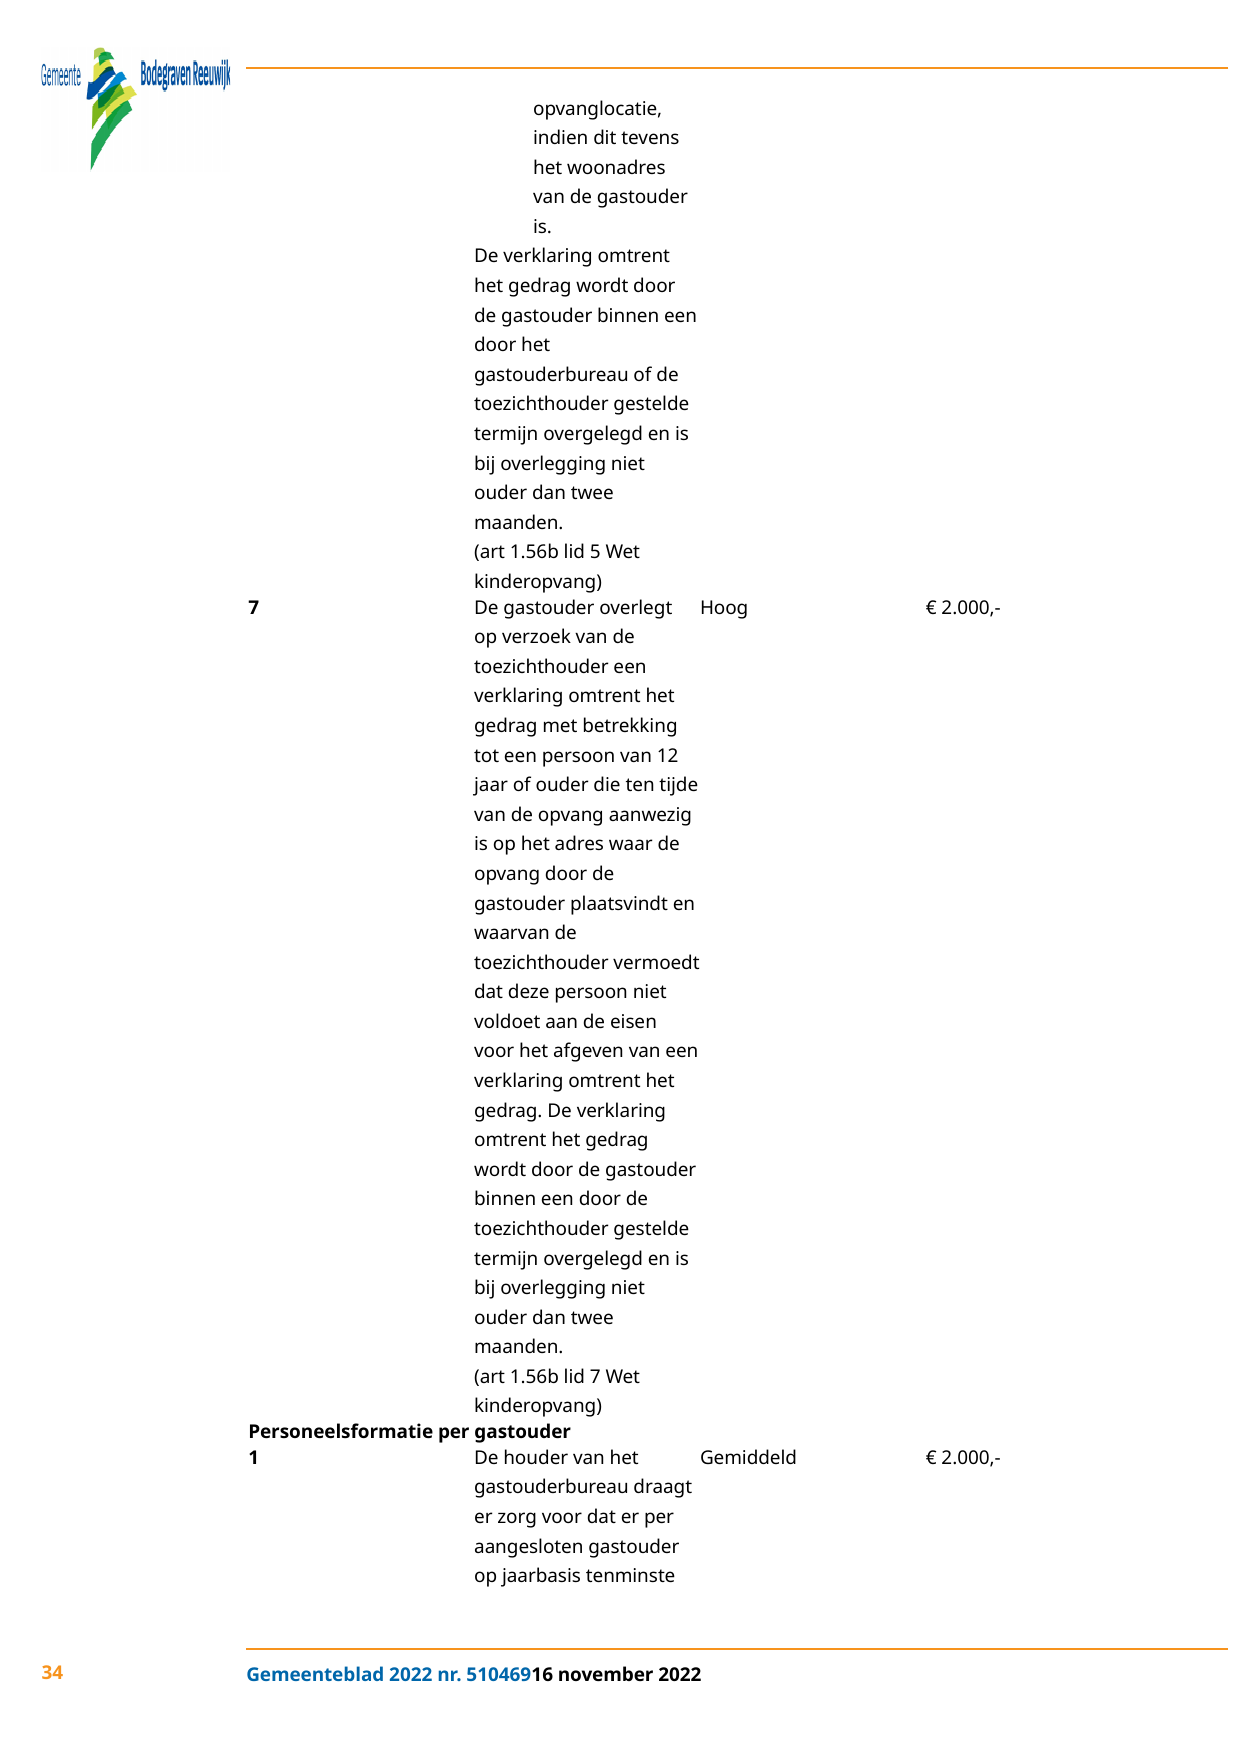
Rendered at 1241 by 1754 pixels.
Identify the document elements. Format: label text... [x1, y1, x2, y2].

table_cell [248, 95, 474, 594]
table_cell opvanglocatie, indien dit tevens het woonadres van de gastouder is. De verklaring omtrent het gedrag wordt door de gastouder binnen een door het gastouderbureau of de toezichthouder gestelde termijn overgelegd en is bij overlegging niet ouder dan twee maanden. (art 1.56b lid 5 Wet kinderopvang) [474, 95, 700, 594]
table_cell Hoog [700, 594, 926, 1418]
table_cell 7 [248, 594, 474, 1418]
table_cell € 2.000,- [926, 1444, 1152, 1588]
table_cell [926, 95, 1152, 594]
table_cell [926, 1418, 1152, 1444]
table_cell De houder van het gastouderbureau draagt er zorg voor dat er per aangesloten gastouder op jaarbasis tenminste [474, 1444, 700, 1588]
table_cell [700, 1418, 926, 1444]
table_cell 1 [248, 1444, 474, 1588]
table_cell Gemiddeld [700, 1444, 926, 1588]
picture [41, 47, 231, 172]
table_cell Personeelsformatie per gastouder [248, 1418, 700, 1444]
table_cell € 2.000,- [926, 594, 1152, 1418]
table_cell De gastouder overlegt op verzoek van de toezichthouder een verklaring omtrent het gedrag met betrekking tot een persoon van 12 jaar of ouder die ten tijde van de opvang aanwezig is op het adres waar de opvang door de gastouder plaatsvindt en waarvan de toezichthouder vermoedt dat deze persoon niet voldoet aan de eisen voor het afgeven van een verklaring omtrent het gedrag. De verklaring omtrent het gedrag wordt door de gastouder binnen een door de toezichthouder gestelde termijn overgelegd en is bij overlegging niet ouder dan twee maanden. (art 1.56b lid 7 Wet kinderopvang) [474, 594, 700, 1418]
table_cell [700, 95, 926, 594]
